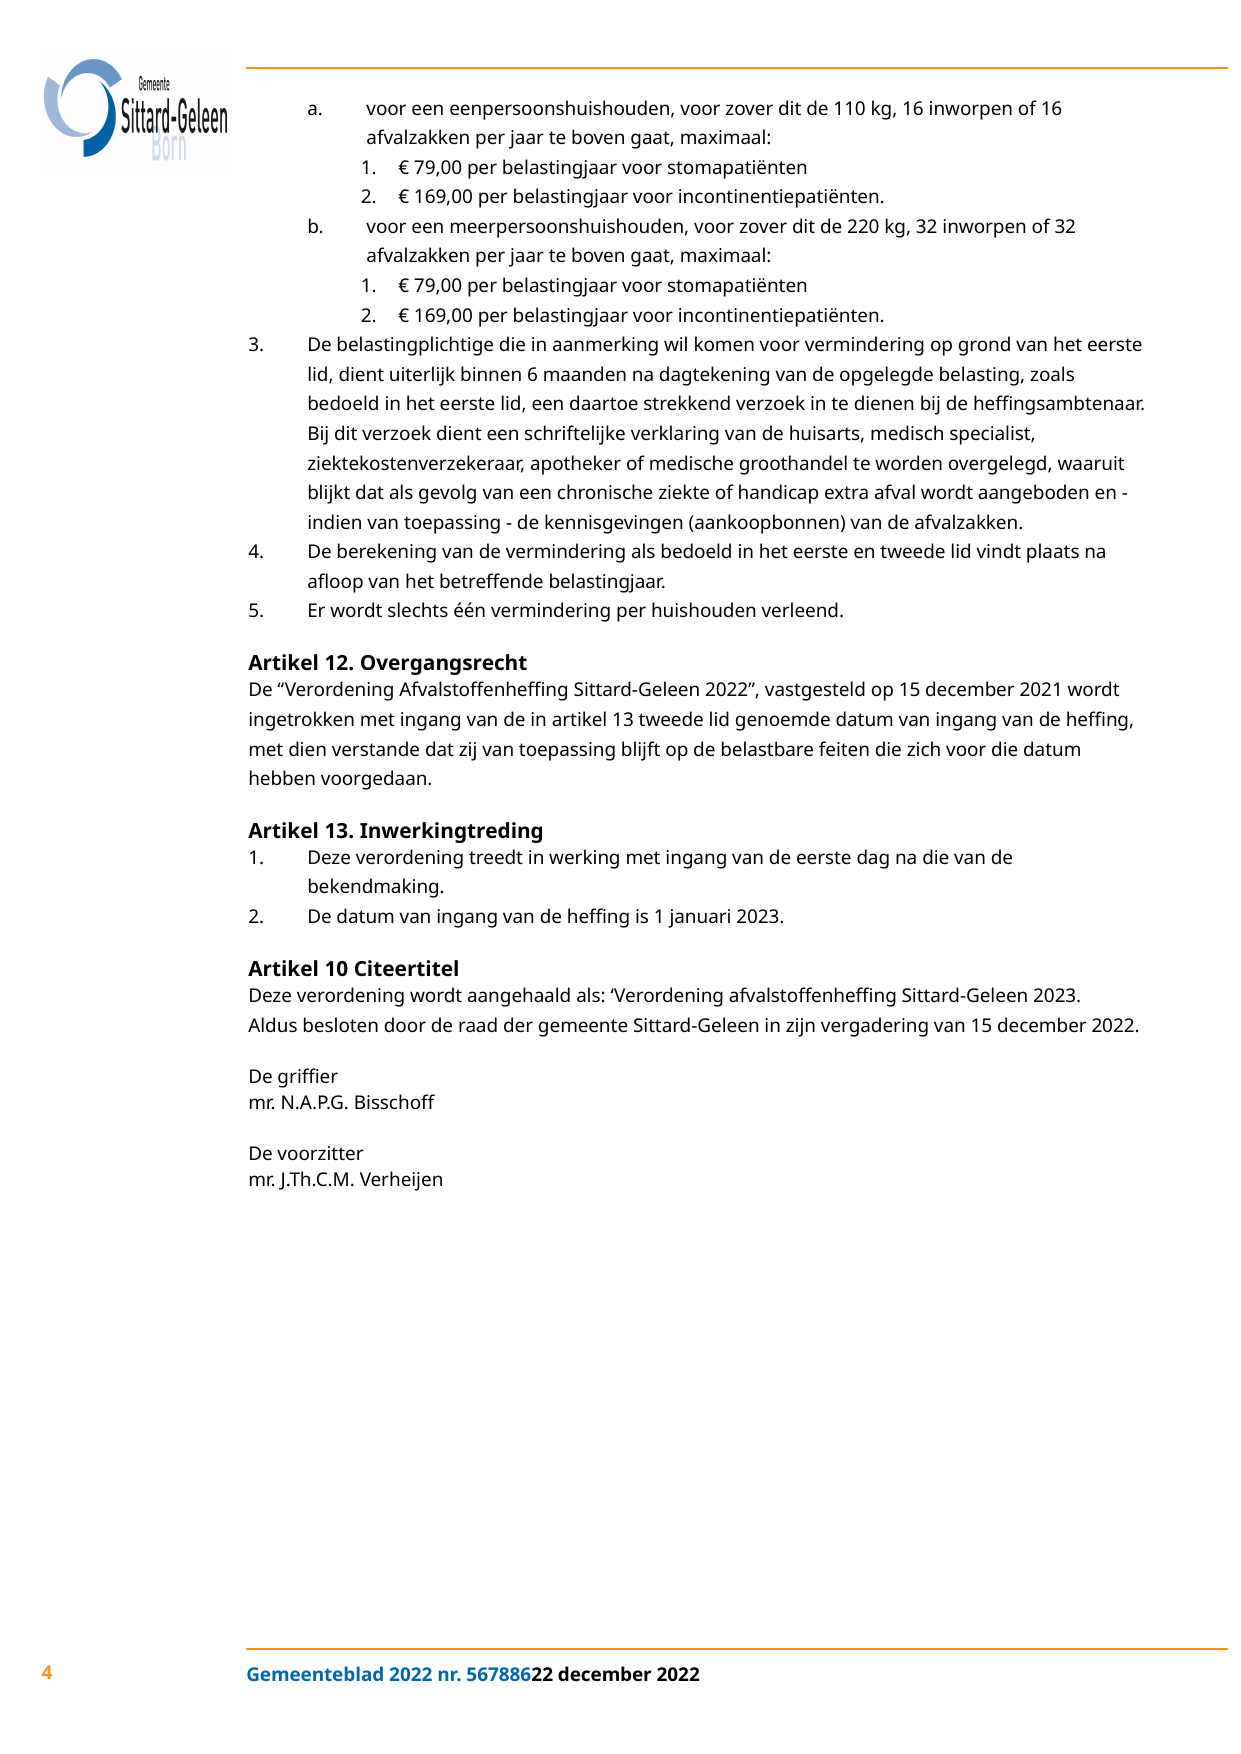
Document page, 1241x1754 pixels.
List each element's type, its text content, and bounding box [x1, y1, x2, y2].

list voor een meerpersoonshuishouden, voor zover dit de 220 kg, 32 inworpen of 32 afvalzakken per jaar te boven gaat, maximaal: [307, 213, 1152, 268]
list Er wordt slechts één vermindering per huishouden verleend. [248, 598, 1152, 623]
text Deze verordening wordt aangehaald als: ‘Verordening afvalstoffenheffing Sittard-Geleen 2023. [248, 982, 1152, 1008]
picture [41, 47, 231, 172]
list De belastingplichtige die in aanmerking wil komen voor vermindering op grond van het eerste lid, dient uiterlijk binnen 6 maanden na dagtekening van de opgelegde belasting, zoals bedoeld in het eerste lid, een daartoe strekkend verzoek in te dienen bij de heffingsambtenaar. Bij dit verzoek dient een schriftelijke verklaring van de huisarts, medisch specialist, ziektekostenverzekeraar, apotheker of medische groothandel te worden overgelegd, waaruit blijkt dat als gevolg van een chronische ziekte of handicap extra afval wordt aangeboden en - indien van toepassing - de kennisgevingen (aankoopbonnen) van de afvalzakken. [248, 331, 1152, 535]
text De griffier [248, 1063, 1152, 1089]
text mr. N.A.P.G. Bisschoff [248, 1089, 1152, 1115]
list € 169,00 per belastingjaar voor incontinentiepatiënten. [361, 302, 1152, 328]
list De datum van ingang van de heffing is 1 januari 2023. [248, 903, 1152, 929]
list De berekening van de vermindering als bedoeld in het eerste en tweede lid vindt plaats na afloop van het betreffende belastingjaar. [248, 538, 1152, 594]
text De “Verordening Afvalstoffenheffing Sittard-Geleen 2022”, vastgesteld op 15 december 2021 wordt ingetrokken met ingang van de in artikel 13 tweede lid genoemde datum van ingang van de heffing, met dien verstande dat zij van toepassing blijft op de belastbare feiten die zich voor die datum hebben voorgedaan. [248, 677, 1152, 791]
list Deze verordening treedt in werking met ingang van de eerste dag na die van de bekendmaking. [248, 844, 1152, 899]
list voor een eenpersoonshuishouden, voor zover dit de 110 kg, 16 inworpen of 16 afvalzakken per jaar te boven gaat, maximaal: [307, 95, 1152, 150]
text Artikel 12. Overgangsrecht [248, 648, 1152, 677]
text Aldus besloten door de raad der gemeente Sittard-Geleen in zijn vergadering van 15 december 2022. [248, 1012, 1152, 1037]
list € 169,00 per belastingjaar voor incontinentiepatiënten. [361, 183, 1152, 209]
text Artikel 10 Citeertitel [248, 954, 1152, 982]
list € 79,00 per belastingjaar voor stomapatiënten [361, 272, 1152, 298]
text De voorzitter [248, 1140, 1152, 1166]
text Artikel 13. Inwerkingtreding [248, 816, 1152, 844]
list € 79,00 per belastingjaar voor stomapatiënten [361, 154, 1152, 180]
text mr. J.Th.C.M. Verheijen [248, 1166, 1152, 1192]
